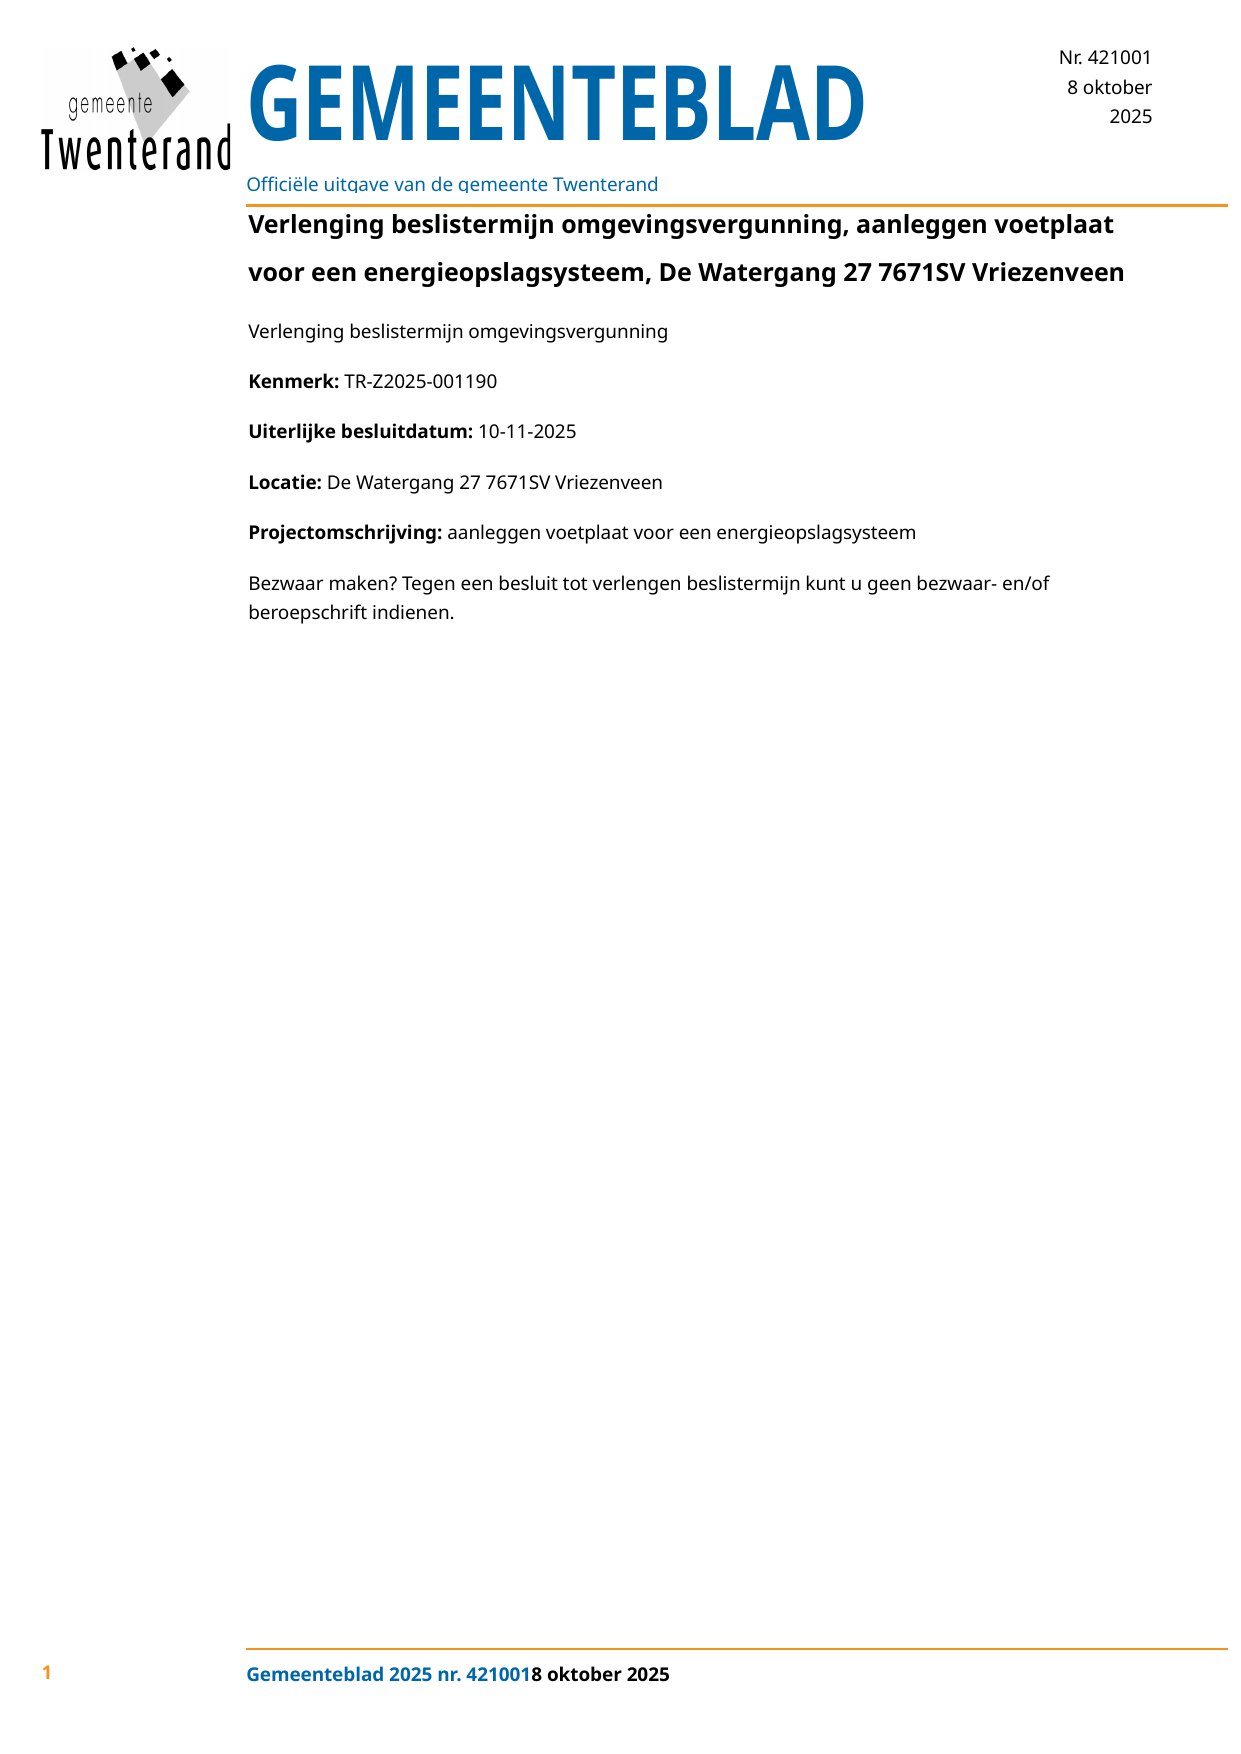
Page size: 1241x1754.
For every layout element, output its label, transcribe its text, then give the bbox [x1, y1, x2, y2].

text Verlenging beslistermijn omgevingsvergunning, aanleggen voetplaat voor een energieopslagsysteem, De Watergang 27 7671SV Vriezenveen [248, 207, 1152, 288]
text Uiterlijke besluitdatum: 10-11-2025 [248, 419, 1152, 444]
text Bezwaar maken? Tegen een besluit tot verlengen beslistermijn kunt u geen bezwaar- en/of beroepschrift indienen. [248, 570, 1152, 625]
text Locatie: De Watergang 27 7671SV Vriezenveen [248, 469, 1152, 495]
text Verlenging beslistermijn omgevingsvergunning [248, 318, 1152, 344]
picture [41, 47, 231, 172]
text Kenmerk: TR-Z2025-001190 [248, 368, 1152, 394]
text Projectomschrijving: aanleggen voetplaat voor een energieopslagsysteem [248, 519, 1152, 545]
